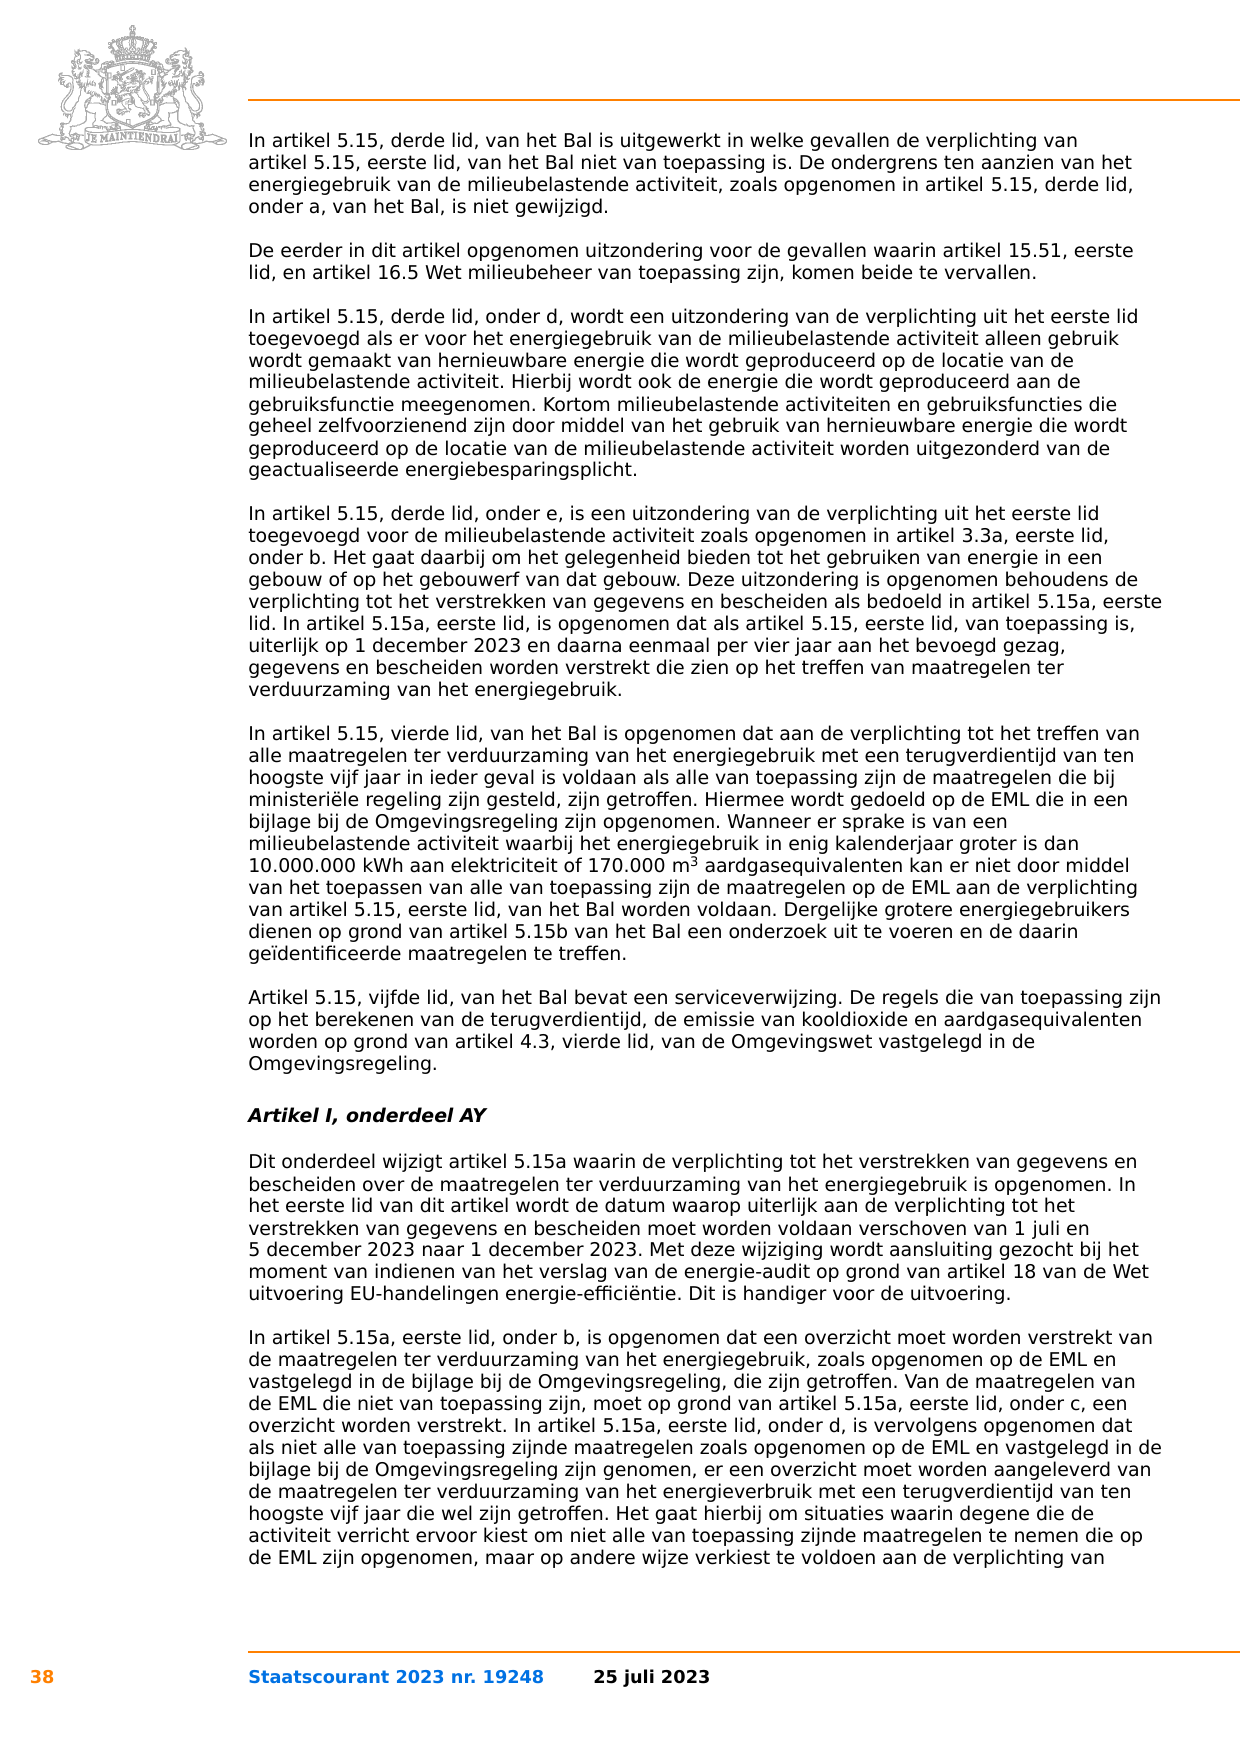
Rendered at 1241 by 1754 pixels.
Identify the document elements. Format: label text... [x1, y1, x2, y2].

text In artikel 5.15a, eerste lid, onder b, is opgenomen dat een overzicht moet worden verstrekt van de maatregelen ter verduurzaming van het energiegebruik, zoals opgenomen op de EML en vastgelegd in de bijlage bij de Omgevingsregeling, die zijn getroffen. Van de maatregelen van de EML die niet van toepassing zijn, moet op grond van artikel 5.15a, eerste lid, onder c, een overzicht worden verstrekt. In artikel 5.15a, eerste lid, onder d, is vervolgens opgenomen dat als niet alle van toepassing zijnde maatregelen zoals opgenomen op de EML en vastgelegd in de bijlage bij de Omgevingsregeling zijn genomen, er een overzicht moet worden aangeleverd van de maatregelen ter verduurzaming van het energieverbruik met een terugverdientijd van ten hoogste vijf jaar die wel zijn getroffen. Het gaat hierbij om situaties waarin degene die de activiteit verricht ervoor kiest om niet alle van toepassing zijnde maatregelen te nemen die op de EML zijn opgenomen, maar op andere wijze verkiest te voldoen aan de verplichting van [248, 1327, 1163, 1569]
text De eerder in dit artikel opgenomen uitzondering voor de gevallen waarin artikel 15.51, eerste lid, en artikel 16.5 Wet milieubeheer van toepassing zijn, komen beide te vervallen. [248, 240, 1163, 284]
subtitle Artikel I, onderdeel AY [248, 1104, 1163, 1126]
picture [38, 25, 227, 150]
text In artikel 5.15, derde lid, onder e, is een uitzondering van de verplichting uit het eerste lid toegevoegd voor de milieubelastende activiteit zoals opgenomen in artikel 3.3a, eerste lid, onder b. Het gaat daarbij om het gelegenheid bieden tot het gebruiken van energie in een gebouw of op het gebouwerf van dat gebouw. Deze uitzondering is opgenomen behoudens de verplichting tot het verstrekken van gegevens en bescheiden als bedoeld in artikel 5.15a, eerste lid. In artikel 5.15a, eerste lid, is opgenomen dat als artikel 5.15, eerste lid, van toepassing is, uiterlijk op 1 december 2023 en daarna eenmaal per vier jaar aan het bevoegd gezag, gegevens en bescheiden worden verstrekt die zien op het treffen van maatregelen ter verduurzaming van het energiegebruik. [248, 503, 1163, 701]
text In artikel 5.15, derde lid, onder d, wordt een uitzondering van de verplichting uit het eerste lid toegevoegd als er voor het energiegebruik van de milieubelastende activiteit alleen gebruik wordt gemaakt van hernieuwbare energie die wordt geproduceerd op de locatie van de milieubelastende activiteit. Hierbij wordt ook de energie die wordt geproduceerd aan de gebruiksfunctie meegenomen. Kortom milieubelastende activiteiten en gebruiksfuncties die geheel zelfvoorzienend zijn door middel van het gebruik van hernieuwbare energie die wordt geproduceerd op de locatie van de milieubelastende activiteit worden uitgezonderd van de geactualiseerde energiebesparingsplicht. [248, 306, 1163, 481]
text In artikel 5.15, vierde lid, van het Bal is opgenomen dat aan de verplichting tot het treffen van alle maatregelen ter verduurzaming van het energiegebruik met een terugverdientijd van ten hoogste vijf jaar in ieder geval is voldaan als alle van toepassing zijn de maatregelen die bij ministeriële regeling zijn gesteld, zijn getroffen. Hiermee wordt gedoeld op de EML die in een bijlage bij de Omgevingsregeling zijn opgenomen. Wanneer er sprake is van een milieubelastende activiteit waarbij het energiegebruik in enig kalenderjaar groter is dan 10.000.000 kWh aan elektriciteit of 170.000 m3 aardgasequivalenten kan er niet door middel van het toepassen van alle van toepassing zijn de maatregelen op de EML aan de verplichting van artikel 5.15, eerste lid, van het Bal worden voldaan. Dergelijke grotere energiegebruikers dienen op grond van artikel 5.15b van het Bal een onderzoek uit te voeren en de daarin geïdentificeerde maatregelen te treffen. [248, 723, 1163, 965]
text Dit onderdeel wijzigt artikel 5.15a waarin de verplichting tot het verstrekken van gegevens en bescheiden over de maatregelen ter verduurzaming van het energiegebruik is opgenomen. In het eerste lid van dit artikel wordt de datum waarop uiterlijk aan de verplichting tot het verstrekken van gegevens en bescheiden moet worden voldaan verschoven van 1 juli en 5 december 2023 naar 1 december 2023. Met deze wijziging wordt aansluiting gezocht bij het moment van indienen van het verslag van de energie-audit op grond van artikel 18 van de Wet uitvoering EU-handelingen energie-efficiëntie. Dit is handiger voor de uitvoering. [248, 1151, 1163, 1305]
text In artikel 5.15, derde lid, van het Bal is uitgewerkt in welke gevallen de verplichting van artikel 5.15, eerste lid, van het Bal niet van toepassing is. De ondergrens ten aanzien van het energiegebruik van de milieubelastende activiteit, zoals opgenomen in artikel 5.15, derde lid, onder a, van het Bal, is niet gewijzigd. [248, 130, 1163, 218]
text Artikel 5.15, vijfde lid, van het Bal bevat een serviceverwijzing. De regels die van toepassing zijn op het berekenen van de terugverdientijd, de emissie van kooldioxide en aardgasequivalenten worden op grond van artikel 4.3, vierde lid, van de Omgevingswet vastgelegd in de Omgevingsregeling. [248, 987, 1163, 1074]
